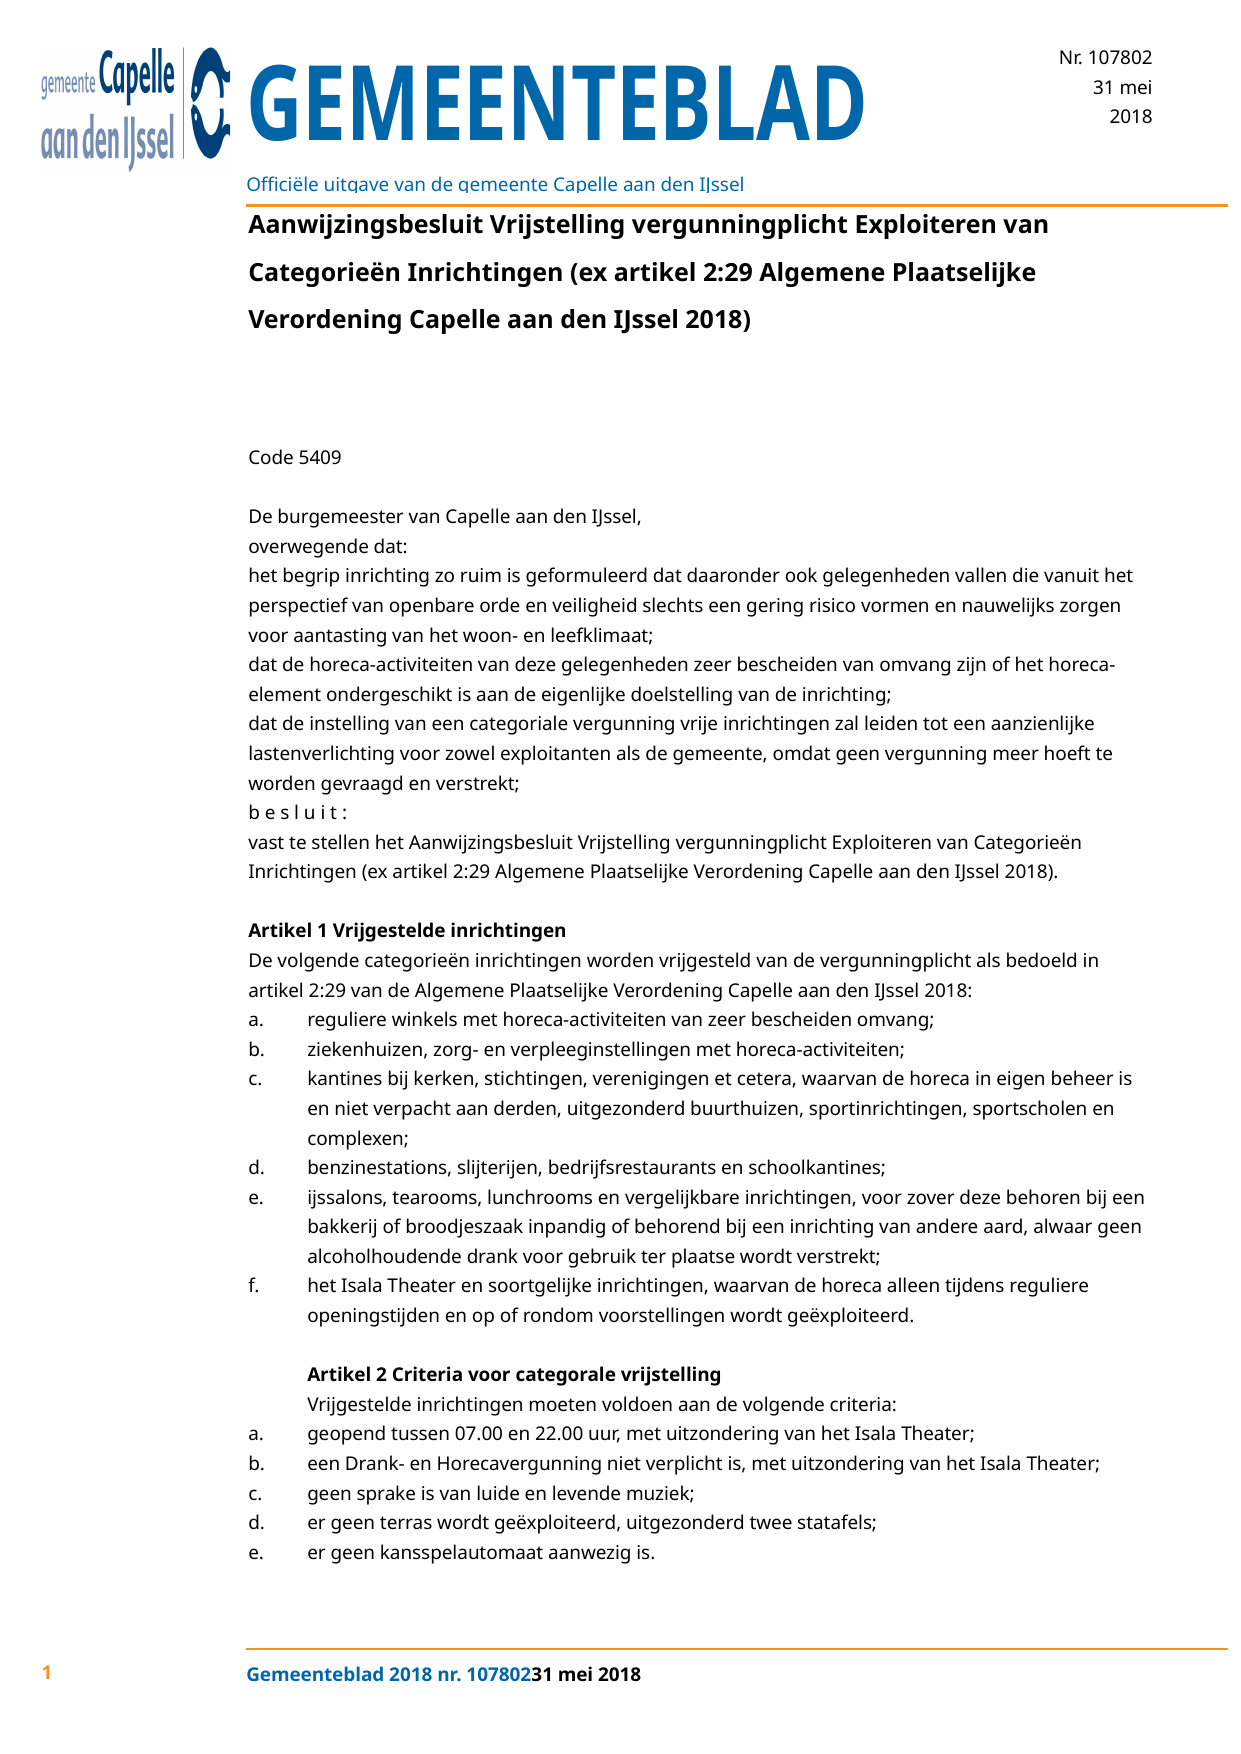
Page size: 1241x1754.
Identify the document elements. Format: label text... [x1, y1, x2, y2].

text dat de instelling van een categoriale vergunning vrije inrichtingen zal leiden tot een aanzienlijke lastenverlichting voor zowel exploitanten als de gemeente, omdat geen vergunning meer hoeft te worden gevraagd en verstrekt; [248, 711, 1152, 796]
text Code 5409 [248, 444, 1152, 470]
list geen sprake is van luide en levende muziek; [248, 1480, 1152, 1506]
text het begrip inrichting zo ruim is geformuleerd dat daaronder ook gelegenheden vallen die vanuit het perspectief van openbare orde en veiligheid slechts een gering risico vormen en nauwelijks zorgen voor aantasting van het woon- en leefklimaat; [248, 563, 1152, 648]
list kantines bij kerken, stichtingen, verenigingen et cetera, waarvan de horeca in eigen beheer is en niet verpacht aan derden, uitgezonderd buurthuizen, sportinrichtingen, sportscholen en complexen; [248, 1066, 1152, 1151]
list benzinestations, slijterijen, bedrijfsrestaurants en schoolkantines; [248, 1154, 1152, 1180]
text De volgende categorieën inrichtingen worden vrijgesteld van de vergunningplicht als bedoeld in artikel 2:29 van de Algemene Plaatselijke Verordening Capelle aan den IJssel 2018: [248, 947, 1152, 1003]
list er geen kansspelautomaat aanwezig is. [248, 1539, 1152, 1565]
text Artikel 1 Vrijgestelde inrichtingen [248, 918, 1152, 943]
list er geen terras wordt geëxploiteerd, uitgezonderd twee statafels; [248, 1509, 1152, 1535]
text overwegende dat: [248, 533, 1152, 559]
picture [41, 47, 231, 172]
list reguliere winkels met horeca-activiteiten van zeer bescheiden omvang; [248, 1006, 1152, 1032]
text dat de horeca-activiteiten van deze gelegenheden zeer bescheiden van omvang zijn of het horeca-element ondergeschikt is aan de eigenlijke doelstelling van de inrichting; [248, 651, 1152, 707]
list ziekenhuizen, zorg- en verpleeginstellingen met horeca-activiteiten; [248, 1036, 1152, 1062]
list een Drank- en Horecavergunning niet verplicht is, met uitzondering van het Isala Theater; [248, 1450, 1152, 1476]
list Vrijgestelde inrichtingen moeten voldoen aan de volgende criteria: [248, 1391, 1152, 1417]
text De burgemeester van Capelle aan den IJssel, [248, 503, 1152, 529]
text b e s l u i t : [248, 799, 1152, 825]
list ijssalons, tearooms, lunchrooms en vergelijkbare inrichtingen, voor zover deze behoren bij een bakkerij of broodjeszaak inpandig of behorend bij een inrichting van andere aard, alwaar geen alcoholhoudende drank voor gebruik ter plaatse wordt verstrekt; [248, 1184, 1152, 1269]
list het Isala Theater en soortgelijke inrichtingen, waarvan de horeca alleen tijdens reguliere openingstijden en op of rondom voorstellingen wordt geëxploiteerd. [248, 1273, 1152, 1328]
list geopend tussen 07.00 en 22.00 uur, met uitzondering van het Isala Theater; [248, 1421, 1152, 1446]
text Aanwijzingsbesluit Vrijstelling vergunningplicht Exploiteren van Categorieën Inrichtingen (ex artikel 2:29 Algemene Plaatselijke Verordening Capelle aan den IJssel 2018) [248, 207, 1152, 336]
text vast te stellen het Aanwijzingsbesluit Vrijstelling vergunningplicht Exploiteren van Categorieën Inrichtingen (ex artikel 2:29 Algemene Plaatselijke Verordening Capelle aan den IJssel 2018). [248, 829, 1152, 884]
list Artikel 2 Criteria voor categorale vrijstelling [248, 1361, 1152, 1387]
